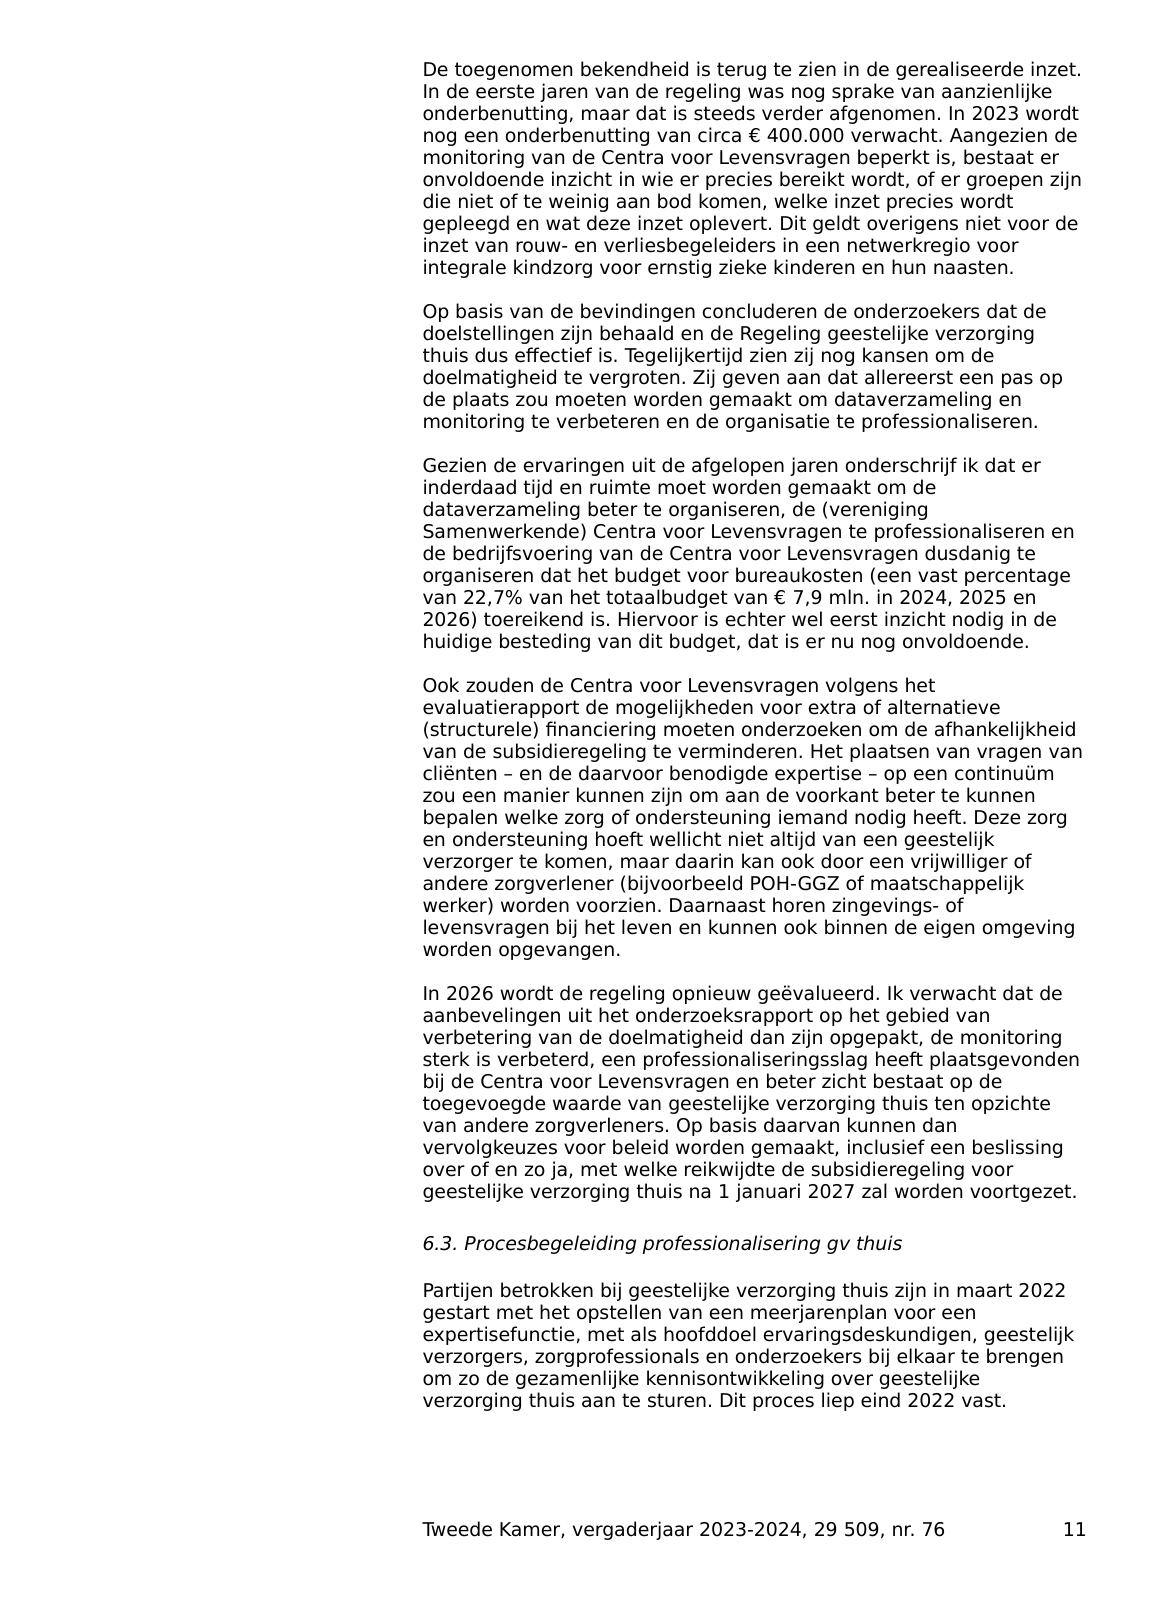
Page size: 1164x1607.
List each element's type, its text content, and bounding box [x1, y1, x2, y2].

text Gezien de ervaringen uit de afgelopen jaren onderschrijf ik dat er inderdaad tijd en ruimte moet worden gemaakt om de dataverzameling beter te organiseren, de (vereniging Samenwerkende) Centra voor Levensvragen te professionaliseren en de bedrijfsvoering van de Centra voor Levensvragen dusdanig te organiseren dat het budget voor bureaukosten (een vast percentage van 22,7% van het totaalbudget van € 7,9 mln. in 2024, 2025 en 2026) toereikend is. Hiervoor is echter wel eerst inzicht nodig in de huidige besteding van dit budget, dat is er nu nog onvoldoende. [422, 455, 1087, 653]
text In 2026 wordt de regeling opnieuw geëvalueerd. Ik verwacht dat de aanbevelingen uit het onderzoeksrapport op het gebied van verbetering van de doelmatigheid dan zijn opgepakt, de monitoring sterk is verbeterd, een professionaliseringsslag heeft plaatsgevonden bij de Centra voor Levensvragen en beter zicht bestaat op de toegevoegde waarde van geestelijke verzorging thuis ten opzichte van andere zorgverleners. Op basis daarvan kunnen dan vervolgkeuzes voor beleid worden gemaakt, inclusief een beslissing over of en zo ja, met welke reikwijdte de subsidieregeling voor geestelijke verzorging thuis na 1 januari 2027 zal worden voortgezet. [422, 983, 1087, 1203]
text De toegenomen bekendheid is terug te zien in de gerealiseerde inzet. In de eerste jaren van de regeling was nog sprake van aanzienlijke onderbenutting, maar dat is steeds verder afgenomen. In 2023 wordt nog een onderbenutting van circa € 400.000 verwacht. Aangezien de monitoring van de Centra voor Levensvragen beperkt is, bestaat er onvoldoende inzicht in wie er precies bereikt wordt, of er groepen zijn die niet of te weinig aan bod komen, welke inzet precies wordt gepleegd en wat deze inzet oplevert. Dit geldt overigens niet voor de inzet van rouw- en verliesbegeleiders in een netwerkregio voor integrale kindzorg voor ernstig zieke kinderen en hun naasten. [422, 59, 1087, 279]
text Op basis van de bevindingen concluderen de onderzoekers dat de doelstellingen zijn behaald en de Regeling geestelijke verzorging thuis dus effectief is. Tegelijkertijd zien zij nog kansen om de doelmatigheid te vergroten. Zij geven aan dat allereerst een pas op de plaats zou moeten worden gemaakt om dataverzameling en monitoring te verbeteren en de organisatie te professionaliseren. [422, 301, 1087, 433]
text Ook zouden de Centra voor Levensvragen volgens het evaluatierapport de mogelijkheden voor extra of alternatieve (structurele) financiering moeten onderzoeken om de afhankelijkheid van de subsidieregeling te verminderen. Het plaatsen van vragen van cliënten – en de daarvoor benodigde expertise – op een continuüm zou een manier kunnen zijn om aan de voorkant beter te kunnen bepalen welke zorg of ondersteuning iemand nodig heeft. Deze zorg en ondersteuning hoeft wellicht niet altijd van een geestelijk verzorger te komen, maar daarin kan ook door een vrijwilliger of andere zorgverlener (bijvoorbeeld POH-GGZ of maatschappelijk werker) worden voorzien. Daarnaast horen zingevings- of levensvragen bij het leven en kunnen ook binnen de eigen omgeving worden opgevangen. [422, 675, 1087, 961]
text Partijen betrokken bij geestelijke verzorging thuis zijn in maart 2022 gestart met het opstellen van een meerjarenplan voor een expertisefunctie, met als hoofddoel ervaringsdeskundigen, geestelijk verzorgers, zorgprofessionals en onderzoekers bij elkaar te brengen om zo de gezamenlijke kennisontwikkeling over geestelijke verzorging thuis aan te sturen. Dit proces liep eind 2022 vast. [422, 1280, 1087, 1412]
subtitle 6.3. Procesbegeleiding professionalisering gv thuis [422, 1233, 1087, 1255]
